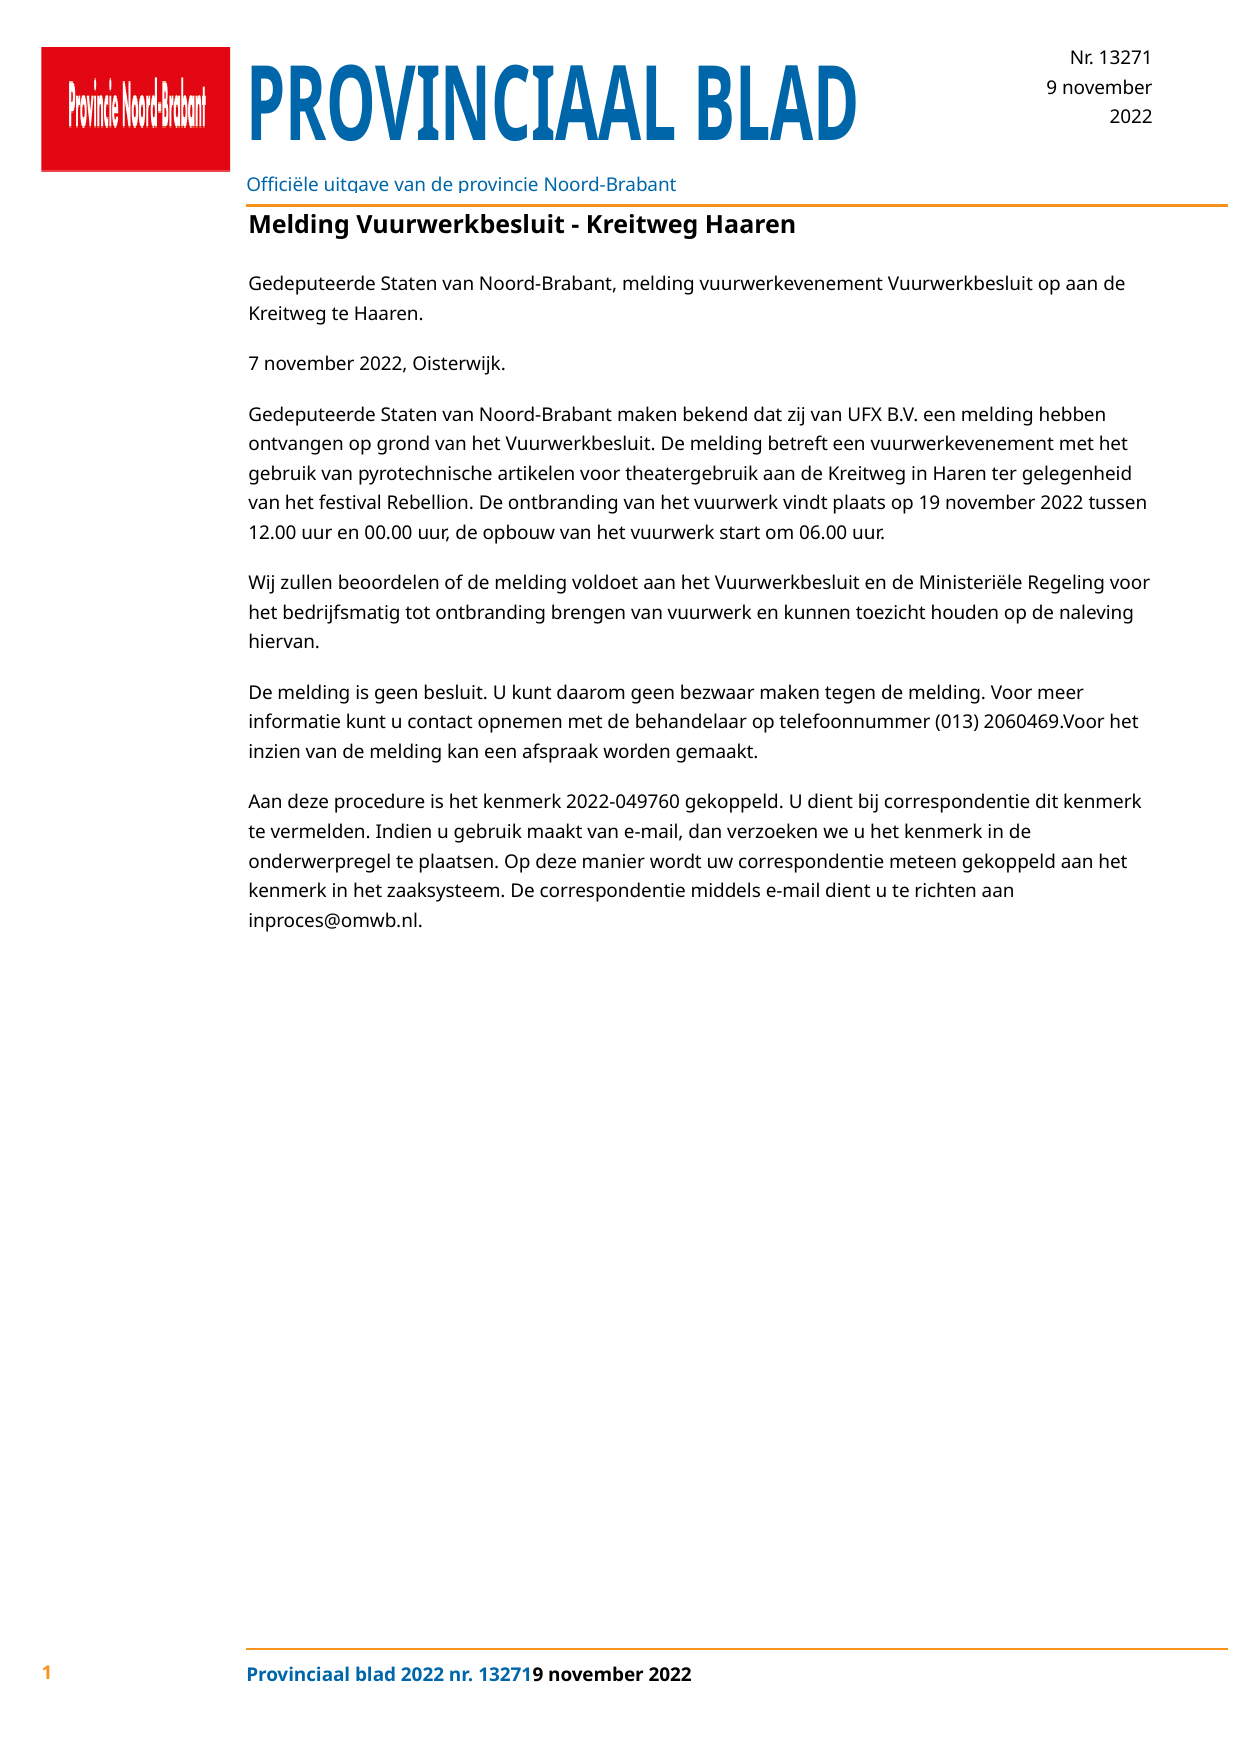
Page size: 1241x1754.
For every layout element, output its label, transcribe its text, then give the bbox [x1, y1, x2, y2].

text 7 november 2022, Oisterwijk. [248, 350, 1152, 376]
picture [41, 47, 231, 172]
text Wij zullen beoordelen of de melding voldoet aan het Vuurwerkbesluit en de Ministeriële Regeling voor het bedrijfsmatig tot ontbranding brengen van vuurwerk en kunnen toezicht houden op de naleving hiervan. [248, 569, 1152, 654]
text De melding is geen besluit. U kunt daarom geen bezwaar maken tegen de melding. Voor meer informatie kunt u contact opnemen met de behandelaar op telefoonnummer (013) 2060469.Voor het inzien van de melding kan een afspraak worden gemaakt. [248, 679, 1152, 764]
text Gedeputeerde Staten van Noord-Brabant, melding vuurwerkevenement Vuurwerkbesluit op aan de Kreitweg te Haaren. [248, 270, 1152, 326]
text Melding Vuurwerkbesluit - Kreitweg Haaren [248, 207, 1152, 241]
text Gedeputeerde Staten van Noord-Brabant maken bekend dat zij van UFX B.V. een melding hebben ontvangen op grond van het Vuurwerkbesluit. De melding betreft een vuurwerkevenement met het gebruik van pyrotechnische artikelen voor theatergebruik aan de Kreitweg in Haren ter gelegenheid van het festival Rebellion. De ontbranding van het vuurwerk vindt plaats op 19 november 2022 tussen 12.00 uur en 00.00 uur, de opbouw van het vuurwerk start om 06.00 uur. [248, 401, 1152, 545]
text Aan deze procedure is het kenmerk 2022-049760 gekoppeld. U dient bij correspondentie dit kenmerk te vermelden. Indien u gebruik maakt van e-mail, dan verzoeken we u het kenmerk in de onderwerpregel te plaatsen. Op deze manier wordt uw correspondentie meteen gekoppeld aan het kenmerk in het zaaksysteem. De correspondentie middels e-mail dient u te richten aan inproces@omwb.nl. [248, 789, 1152, 933]
